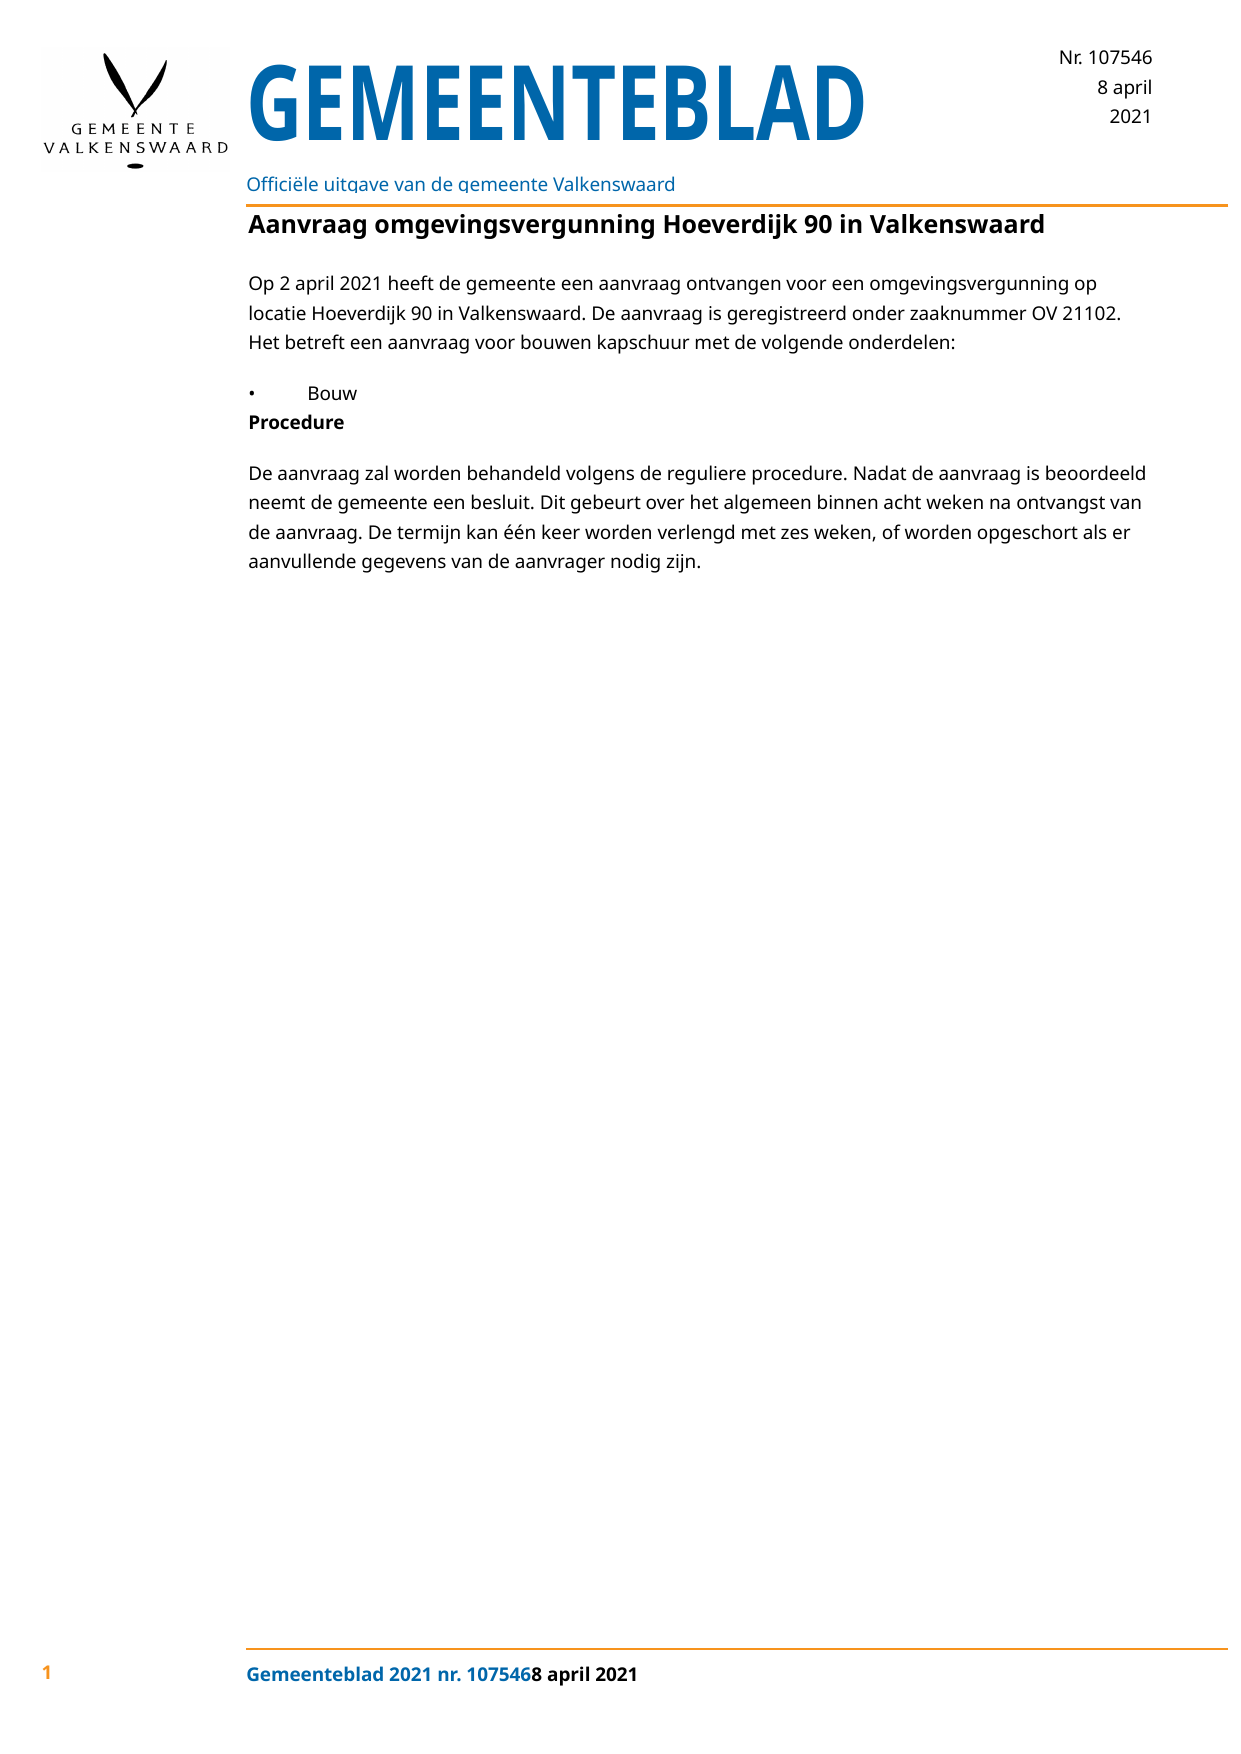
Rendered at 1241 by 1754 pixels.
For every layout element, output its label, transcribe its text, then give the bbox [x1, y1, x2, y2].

text De aanvraag zal worden behandeld volgens de reguliere procedure. Nadat de aanvraag is beoordeeld neemt de gemeente een besluit. Dit gebeurt over het algemeen binnen acht weken na ontvangst van de aanvraag. De termijn kan één keer worden verlengd met zes weken, of worden opgeschort als er aanvullende gegevens van de aanvrager nodig zijn. [248, 460, 1152, 574]
text Op 2 april 2021 heeft de gemeente een aanvraag ontvangen voor een omgevingsvergunning op locatie Hoeverdijk 90 in Valkenswaard. De aanvraag is geregistreerd onder zaaknummer OV 21102. Het betreft een aanvraag voor bouwen kapschuur met de volgende onderdelen: [248, 270, 1152, 355]
list Bouw [248, 380, 1152, 406]
picture [41, 47, 231, 172]
text Aanvraag omgevingsvergunning Hoeverdijk 90 in Valkenswaard [248, 207, 1152, 241]
text Procedure [248, 409, 1152, 435]
